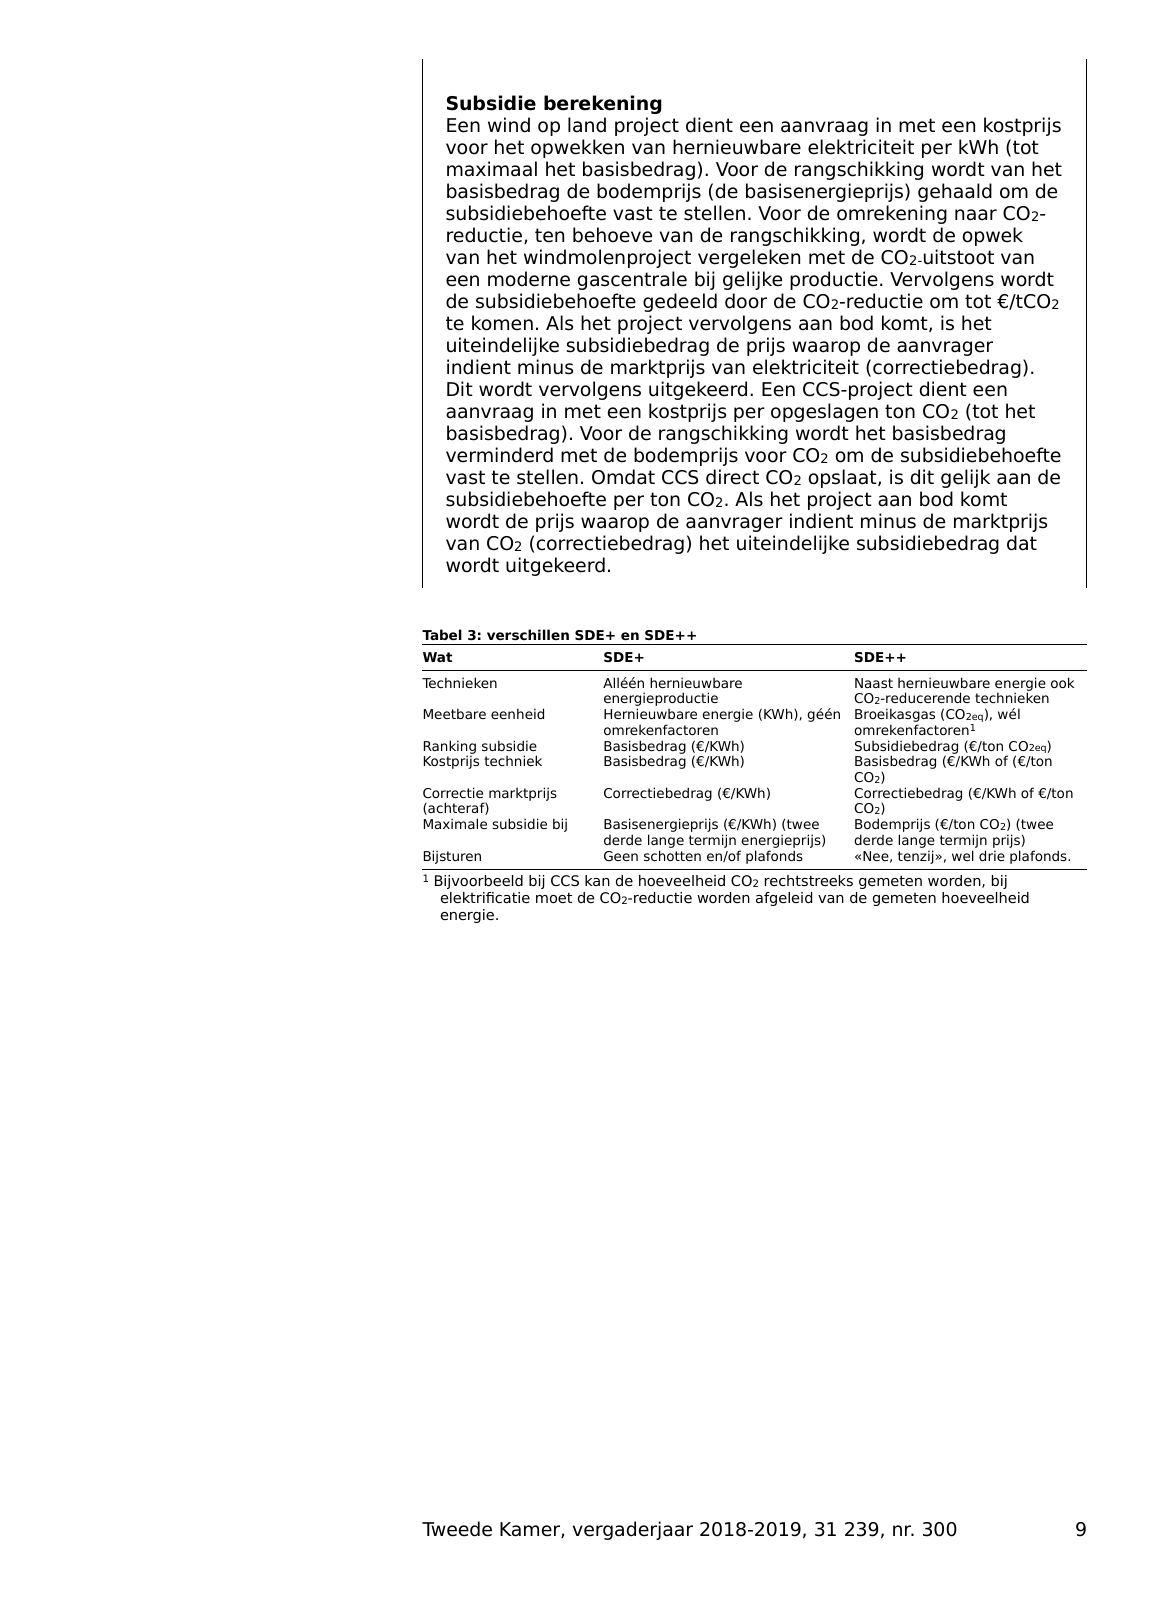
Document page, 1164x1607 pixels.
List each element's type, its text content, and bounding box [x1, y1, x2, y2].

table_cell Maximale subsidie bij [422, 817, 597, 848]
table_cell Bodemprijs (€/ton CO2) (twee derde lange termijn prijs) [848, 817, 1087, 848]
table_cell Basisbedrag (€/KWh of (€/ton CO2) [848, 754, 1087, 786]
table_cell Meetbare eenheid [422, 707, 597, 738]
table_header Tabel 3: verschillen SDE+ en SDE++ [422, 628, 1087, 644]
table_cell Geen schotten en/of plafonds [597, 849, 848, 869]
table_cell SDE++ [848, 645, 1087, 670]
table_cell Correctiebedrag (€/KWh) [597, 786, 848, 817]
table_cell Hernieuwbare energie (KWh), géén omrekenfactoren [597, 707, 848, 738]
table_cell Wat [422, 645, 597, 670]
table_cell Naast hernieuwbare energie ook CO2-reducerende technieken [848, 671, 1087, 707]
table_cell Basisbedrag (€/KWh) [597, 754, 848, 786]
table_cell «Nee, tenzij», wel drie plafonds. [848, 849, 1087, 869]
table_cell Broeikasgas (CO2eq), wél omrekenfactoren1 [848, 707, 1087, 738]
table_cell SDE+ [597, 645, 848, 670]
table_cell Kostprijs techniek [422, 754, 597, 786]
table_cell 1 Bijvoorbeeld bij CCS kan de hoeveelheid CO2 rechtstreeks gemeten worden, bij elektrificatie moet de CO2-reductie worden afgeleid van de gemeten hoeveelheid energie. [422, 870, 1087, 923]
table_cell Basisenergieprijs (€/KWh) (twee derde lange termijn energieprijs) [597, 817, 848, 848]
table_cell Basisbedrag (€/KWh) [597, 739, 848, 754]
table_header Subsidie berekening Een wind op land project dient een aanvraag in met een kostprijs voor het opwekken van hernieuwbare elektriciteit per kWh (tot maximaal het basisbedrag). Voor de rangschikking wordt van het basisbedrag de bodemprijs (de basisenergieprijs) gehaald om de subsidiebehoefte vast te stellen. Voor de omrekening naar CO2-reductie, ten behoeve van de rangschikking, wordt de opwek van het windmolenproject vergeleken met de CO2-uitstoot van een moderne gascentrale bij gelijke productie. Vervolgens wordt de subsidiebehoefte gedeeld door de CO2-reductie om tot €/tCO2 te komen. Als het project vervolgens aan bod komt, is het uiteindelijke subsidiebedrag de prijs waarop de aanvrager indient minus de marktprijs van elektriciteit (correctiebedrag). Dit wordt vervolgens uitgekeerd. Een CCS-project dient een aanvraag in met een kostprijs per opgeslagen ton CO2 (tot het basisbedrag). Voor de rangschikking wordt het basisbedrag verminderd met de bodemprijs voor CO2 om de subsidiebehoefte vast te stellen. Omdat CCS direct CO2 opslaat, is dit gelijk aan de subsidiebehoefte per ton CO2. Als het project aan bod komt wordt de prijs waarop de aanvrager indient minus de marktprijs van CO2 (correctiebedrag) het uiteindelijke subsidiebedrag dat wordt uitgekeerd. [423, 59, 1086, 588]
table_cell Correctiebedrag (€/KWh of €/ton CO2) [848, 786, 1087, 817]
table_cell Alléén hernieuwbare energieproductie [597, 671, 848, 707]
table_cell Technieken [422, 671, 597, 707]
table_cell Correctie marktprijs (achteraf) [422, 786, 597, 817]
table_cell Ranking subsidie [422, 739, 597, 754]
table_cell Bijsturen [422, 849, 597, 869]
table_cell Subsidiebedrag (€/ton CO2eq) [848, 739, 1087, 754]
